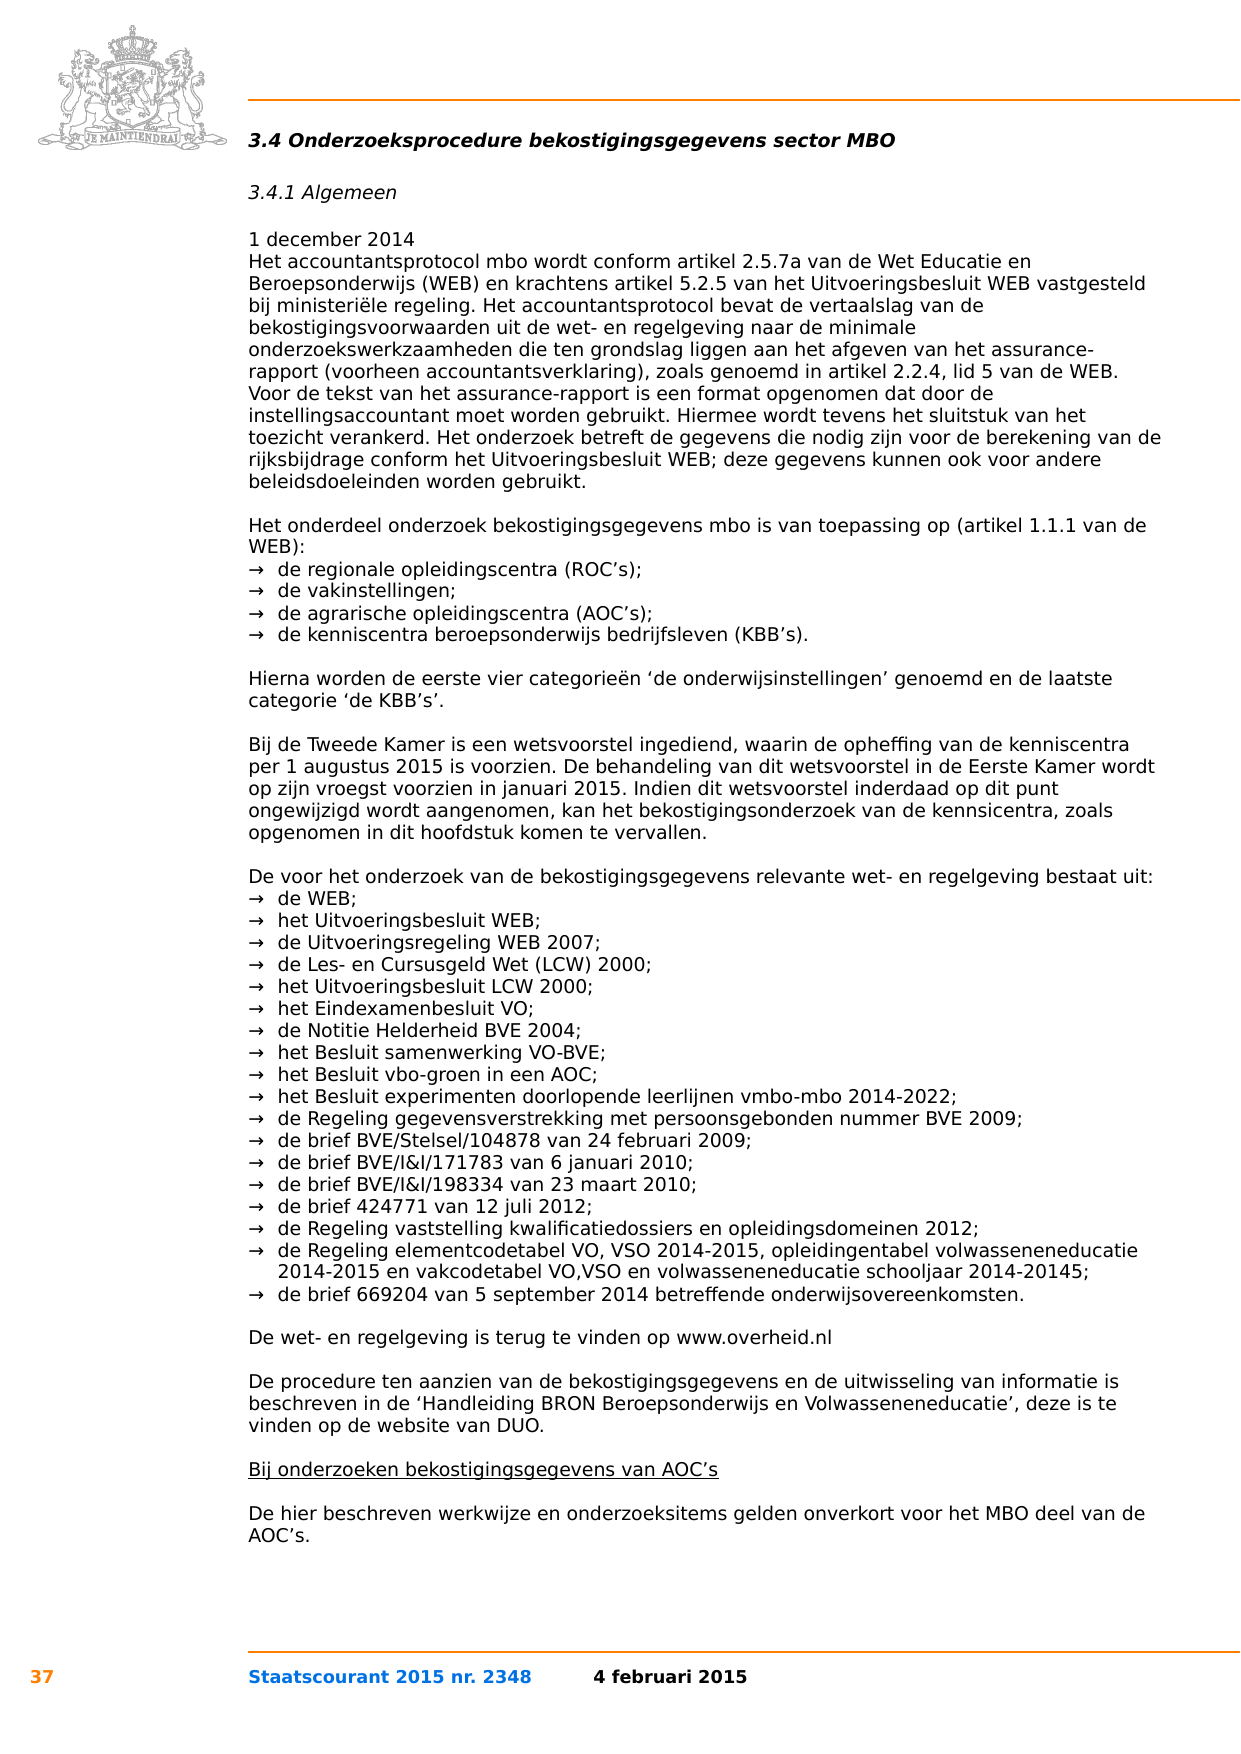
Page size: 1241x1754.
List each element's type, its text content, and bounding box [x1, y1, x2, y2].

subtitle 3.4.1 Algemeen [248, 182, 1163, 204]
text → de agrarische opleidingscentra (AOC’s); [248, 602, 1163, 624]
text → het Eindexamenbesluit VO; [248, 998, 1163, 1020]
text → de brief 669204 van 5 september 2014 betreffende onderwijsovereenkomsten. [248, 1283, 1163, 1305]
text → de Regeling vaststelling kwalificatiedossiers en opleidingsdomeinen 2012; [248, 1217, 1163, 1239]
text → het Uitvoeringsbesluit WEB; [248, 910, 1163, 932]
text → het Besluit samenwerking VO-BVE; [248, 1042, 1163, 1064]
text → de Uitvoeringsregeling WEB 2007; [248, 932, 1163, 954]
text → de Notitie Helderheid BVE 2004; [248, 1020, 1163, 1042]
text → de vakinstellingen; [248, 580, 1163, 602]
text → de WEB; [248, 888, 1163, 910]
text De voor het onderzoek van de bekostigingsgegevens relevante wet- en regelgeving bestaat uit: [248, 866, 1163, 888]
text → de brief BVE/I&I/171783 van 6 januari 2010; [248, 1152, 1163, 1173]
text → het Besluit vbo-groen in een AOC; [248, 1064, 1163, 1086]
text Het accountantsprotocol mbo wordt conform artikel 2.5.7a van de Wet Educatie en Beroepsonderwijs (WEB) en krachtens artikel 5.2.5 van het Uitvoeringsbesluit WEB vastgesteld bij ministeriële regeling. Het accountantsprotocol bevat de vertaalslag van de bekostigingsvoorwaarden uit de wet- en regelgeving naar de minimale onderzoekswerkzaamheden die ten grondslag liggen aan het afgeven van het assurance-rapport (voorheen accountantsverklaring), zoals genoemd in artikel 2.2.4, lid 5 van de WEB. Voor de tekst van het assurance-rapport is een format opgenomen dat door de instellingsaccountant moet worden gebruikt. Hiermee wordt tevens het sluitstuk van het toezicht verankerd. Het onderzoek betreft de gegevens die nodig zijn voor de berekening van de rijksbijdrage conform het Uitvoeringsbesluit WEB; deze gegevens kunnen ook voor andere beleidsdoeleinden worden gebruikt. [248, 251, 1163, 493]
text De procedure ten aanzien van de bekostigingsgegevens en de uitwisseling van informatie is beschreven in de ‘Handleiding BRON Beroepsonderwijs en Volwasseneneducatie’, deze is te vinden op de website van DUO. [248, 1371, 1163, 1437]
text → de regionale opleidingscentra (ROC’s); [248, 558, 1163, 580]
text → de brief BVE/Stelsel/104878 van 24 februari 2009; [248, 1129, 1163, 1152]
text → het Besluit experimenten doorlopende leerlijnen vmbo-mbo 2014-2022; [248, 1086, 1163, 1108]
text De hier beschreven werkwijze en onderzoeksitems gelden onverkort voor het MBO deel van de AOC’s. [248, 1503, 1163, 1547]
text 1 december 2014 [248, 229, 1163, 251]
text Bij onderzoeken bekostigingsgegevens van AOC’s [248, 1459, 1163, 1481]
text Bij de Tweede Kamer is een wetsvoorstel ingediend, waarin de opheffing van de kenniscentra per 1 augustus 2015 is voorzien. De behandeling van dit wetsvoorstel in de Eerste Kamer wordt op zijn vroegst voorzien in januari 2015. Indien dit wetsvoorstel inderdaad op dit punt ongewijzigd wordt aangenomen, kan het bekostigingsonderzoek van de kennsicentra, zoals opgenomen in dit hoofdstuk komen te vervallen. [248, 734, 1163, 844]
text → de Regeling elementcodetabel VO, VSO 2014-2015, opleidingentabel volwasseneneducatie 2014-2015 en vakcodetabel VO,VSO en volwasseneneducatie schooljaar 2014-20145; [248, 1239, 1163, 1283]
picture [38, 25, 227, 150]
text Hierna worden de eerste vier categorieën ‘de onderwijsinstellingen’ genoemd en de laatste categorie ‘de KBB’s’. [248, 668, 1163, 712]
text → het Uitvoeringsbesluit LCW 2000; [248, 976, 1163, 998]
text → de Regeling gegevensverstrekking met persoonsgebonden nummer BVE 2009; [248, 1108, 1163, 1129]
text Het onderdeel onderzoek bekostigingsgegevens mbo is van toepassing op (artikel 1.1.1 van de WEB): [248, 514, 1163, 558]
text → de brief 424771 van 12 juli 2012; [248, 1196, 1163, 1217]
subtitle 3.4 Onderzoeksprocedure bekostigingsgegevens sector MBO [248, 130, 1163, 152]
text → de brief BVE/I&I/198334 van 23 maart 2010; [248, 1173, 1163, 1196]
text → de Les- en Cursusgeld Wet (LCW) 2000; [248, 954, 1163, 976]
text De wet- en regelgeving is terug te vinden op www.overheid.nl [248, 1327, 1163, 1349]
text → de kenniscentra beroepsonderwijs bedrijfsleven (KBB’s). [248, 624, 1163, 646]
